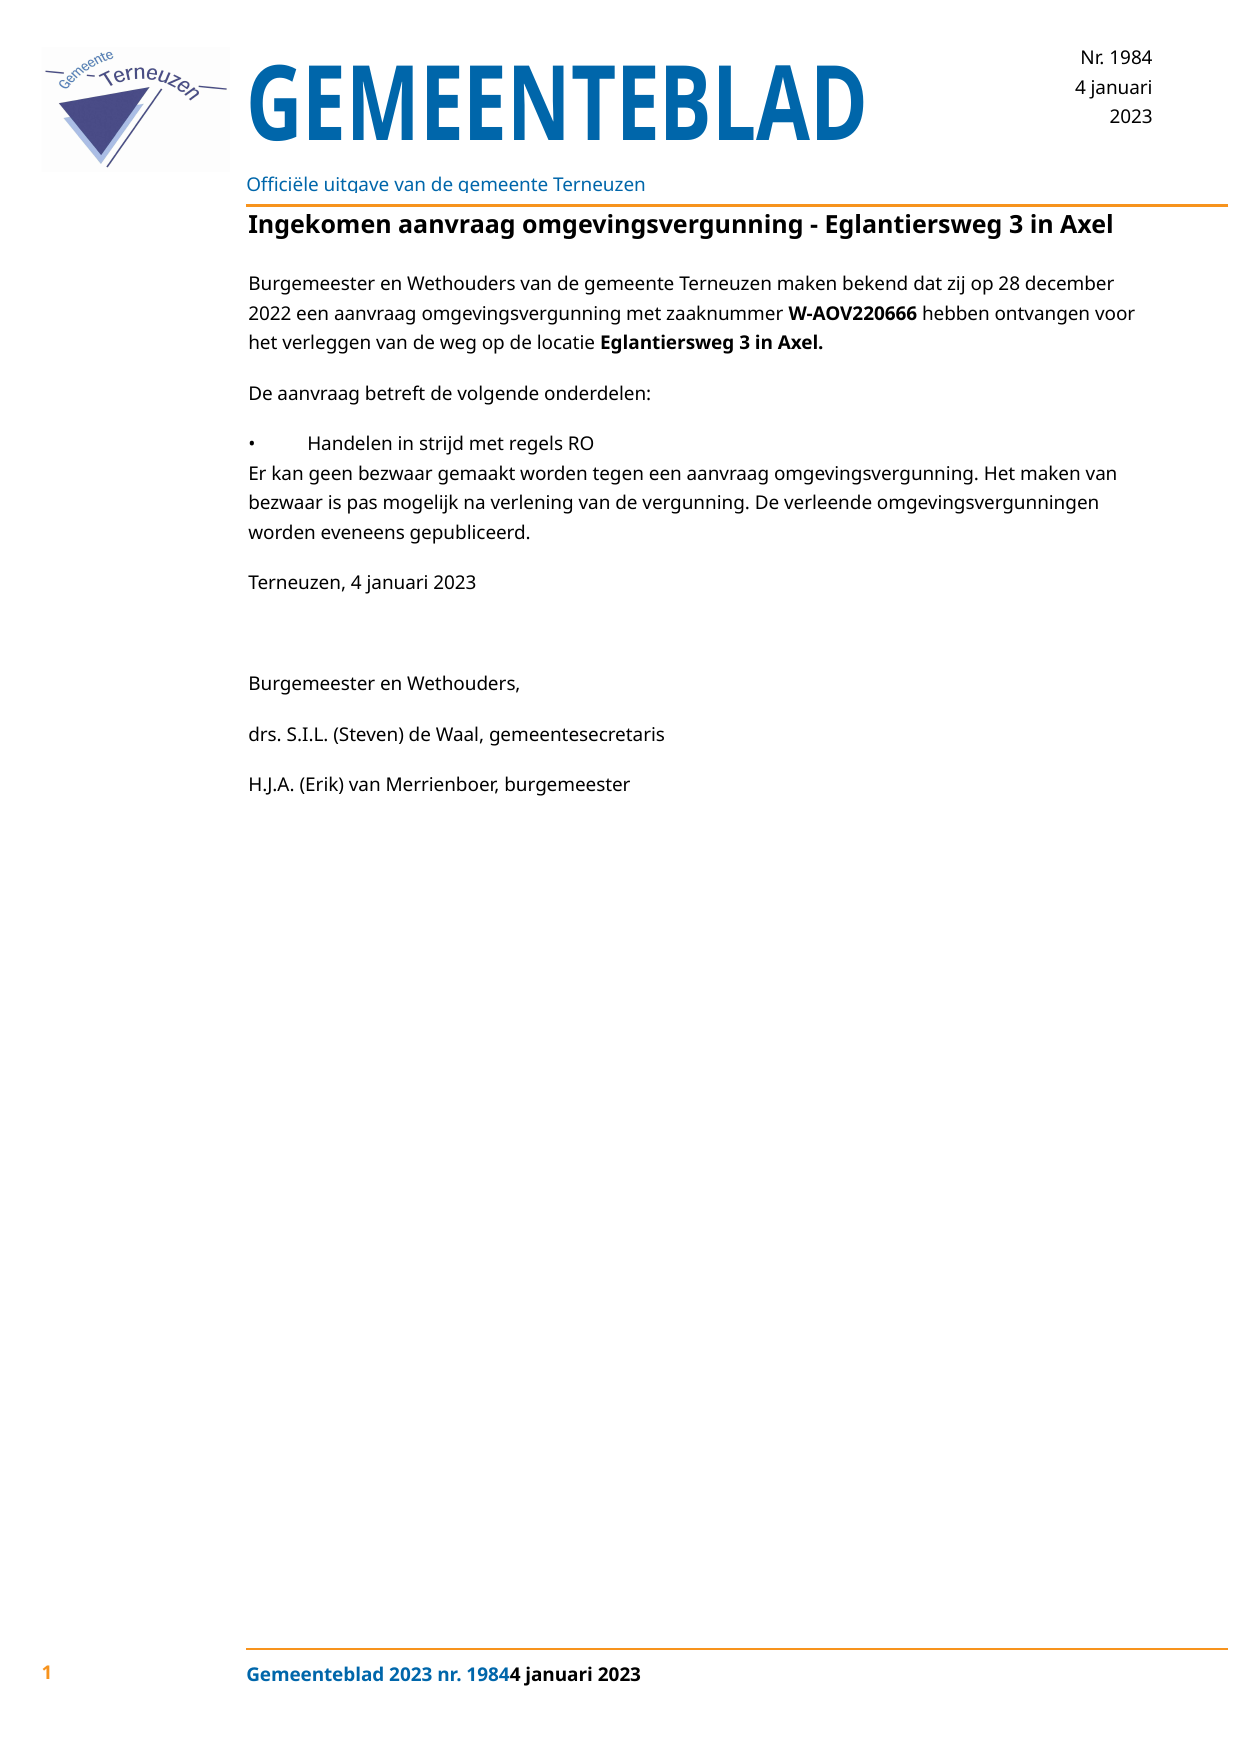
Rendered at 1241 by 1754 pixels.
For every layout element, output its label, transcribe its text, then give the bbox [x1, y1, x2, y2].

text Er kan geen bezwaar gemaakt worden tegen een aanvraag omgevingsvergunning. Het maken van bezwaar is pas mogelijk na verlening van de vergunning. De verleende omgevingsvergunningen worden eveneens gepubliceerd. [248, 460, 1152, 545]
picture [41, 47, 231, 172]
text H.J.A. (Erik) van Merrienboer, burgemeester [248, 771, 1152, 797]
text Burgemeester en Wethouders, [248, 670, 1152, 696]
text Burgemeester en Wethouders van de gemeente Terneuzen maken bekend dat zij op 28 december 2022 een aanvraag omgevingsvergunning met zaaknummer W-AOV220666 hebben ontvangen voor het verleggen van de weg op de locatie Eglantiersweg 3 in Axel. [248, 270, 1152, 355]
list Handelen in strijd met regels RO [248, 430, 1152, 456]
text De aanvraag betreft de volgende onderdelen: [248, 380, 1152, 406]
text Terneuzen, 4 januari 2023 [248, 569, 1152, 595]
text drs. S.I.L. (Steven) de Waal, gemeentesecretaris [248, 721, 1152, 746]
text Ingekomen aanvraag omgevingsvergunning - Eglantiersweg 3 in Axel [248, 207, 1152, 241]
